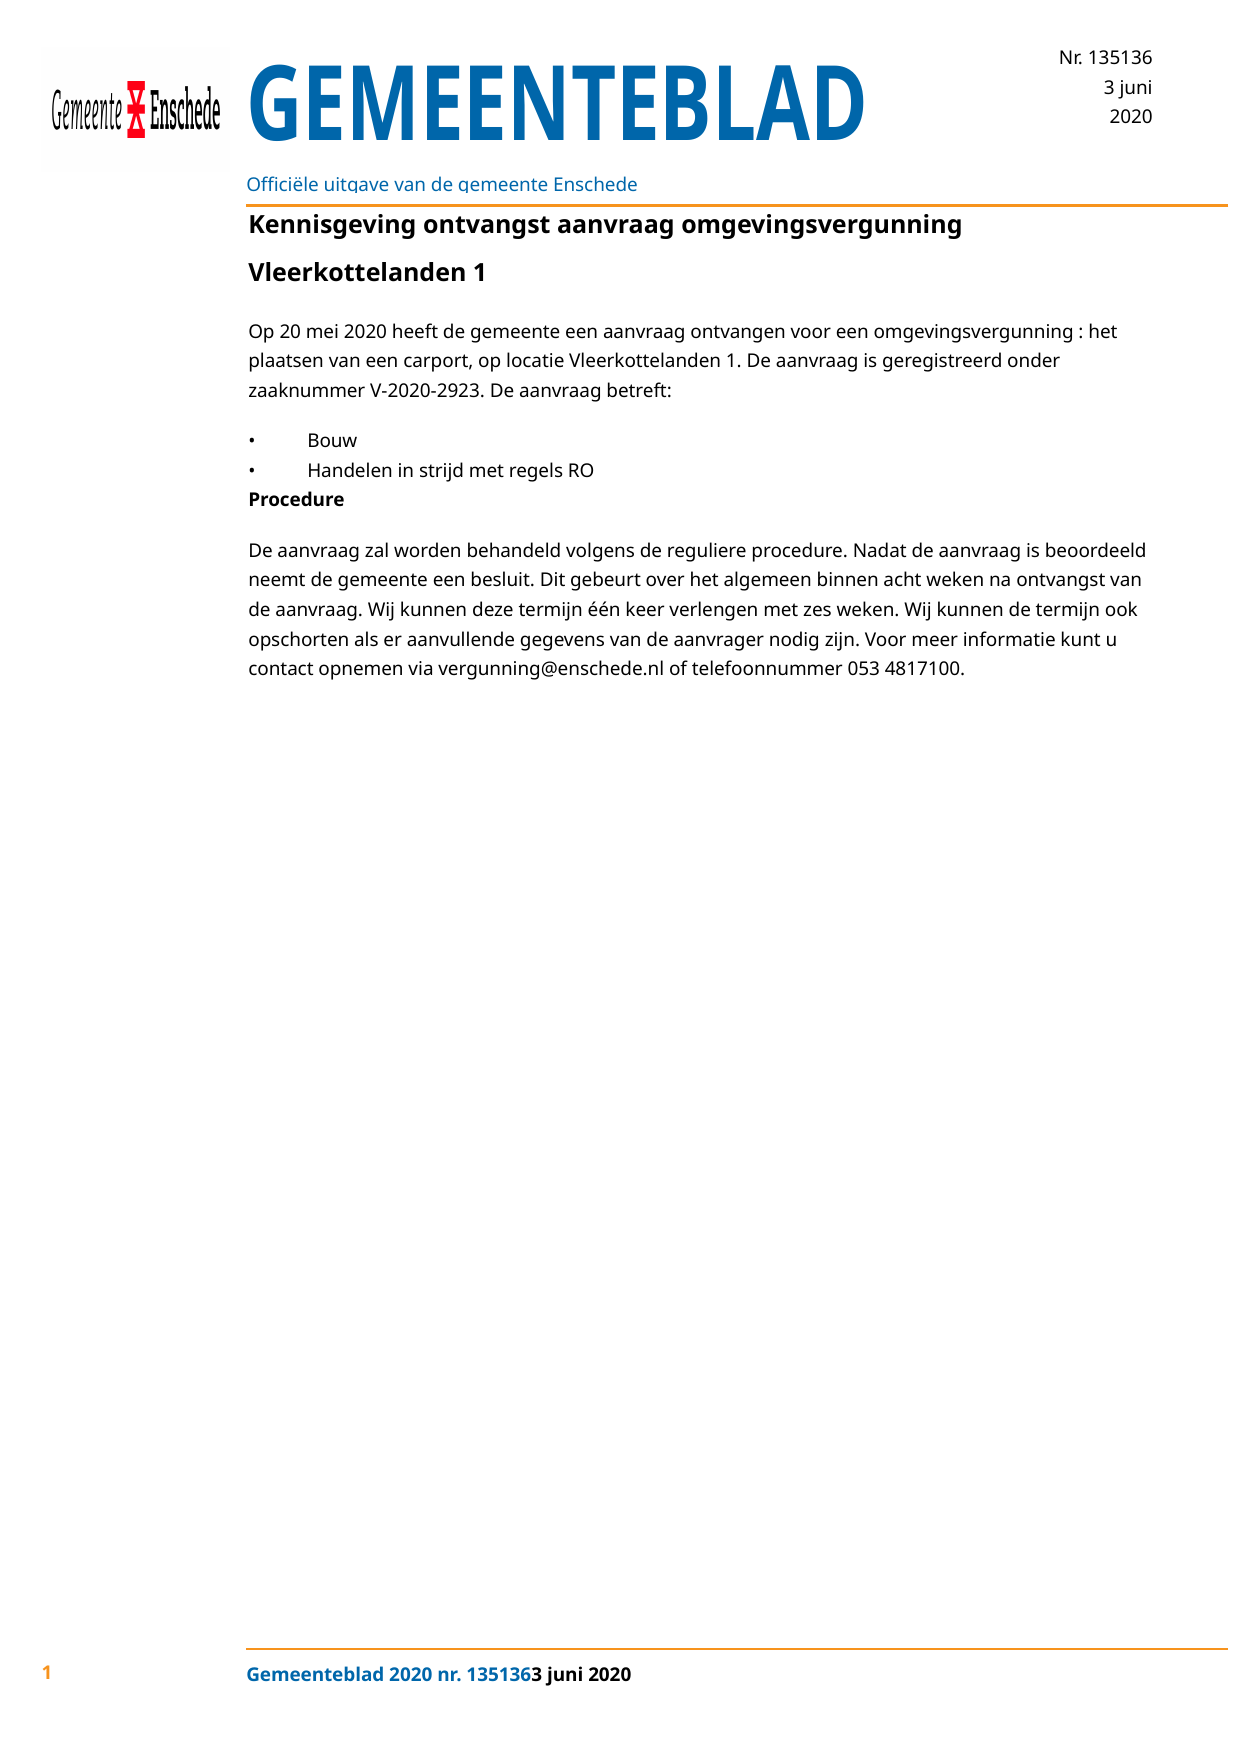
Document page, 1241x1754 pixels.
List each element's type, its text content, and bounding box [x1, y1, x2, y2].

list Handelen in strijd met regels RO [248, 457, 1152, 483]
text Kennisgeving ontvangst aanvraag omgevingsvergunning Vleerkottelanden 1 [248, 207, 1152, 288]
text De aanvraag zal worden behandeld volgens de reguliere procedure. Nadat de aanvraag is beoordeeld neemt de gemeente een besluit. Dit gebeurt over het algemeen binnen acht weken na ontvangst van de aanvraag. Wij kunnen deze termijn één keer verlengen met zes weken. Wij kunnen de termijn ook opschorten als er aanvullende gegevens van de aanvrager nodig zijn. Voor meer informatie kunt u contact opnemen via vergunning@enschede.nl of telefoonnummer 053 4817100. [248, 537, 1152, 681]
text Procedure [248, 487, 1152, 512]
list Bouw [248, 427, 1152, 453]
picture [41, 47, 231, 172]
text Op 20 mei 2020 heeft de gemeente een aanvraag ontvangen voor een omgevingsvergunning : het plaatsen van een carport, op locatie Vleerkottelanden 1. De aanvraag is geregistreerd onder zaaknummer V-2020-2923. De aanvraag betreft: [248, 318, 1152, 403]
